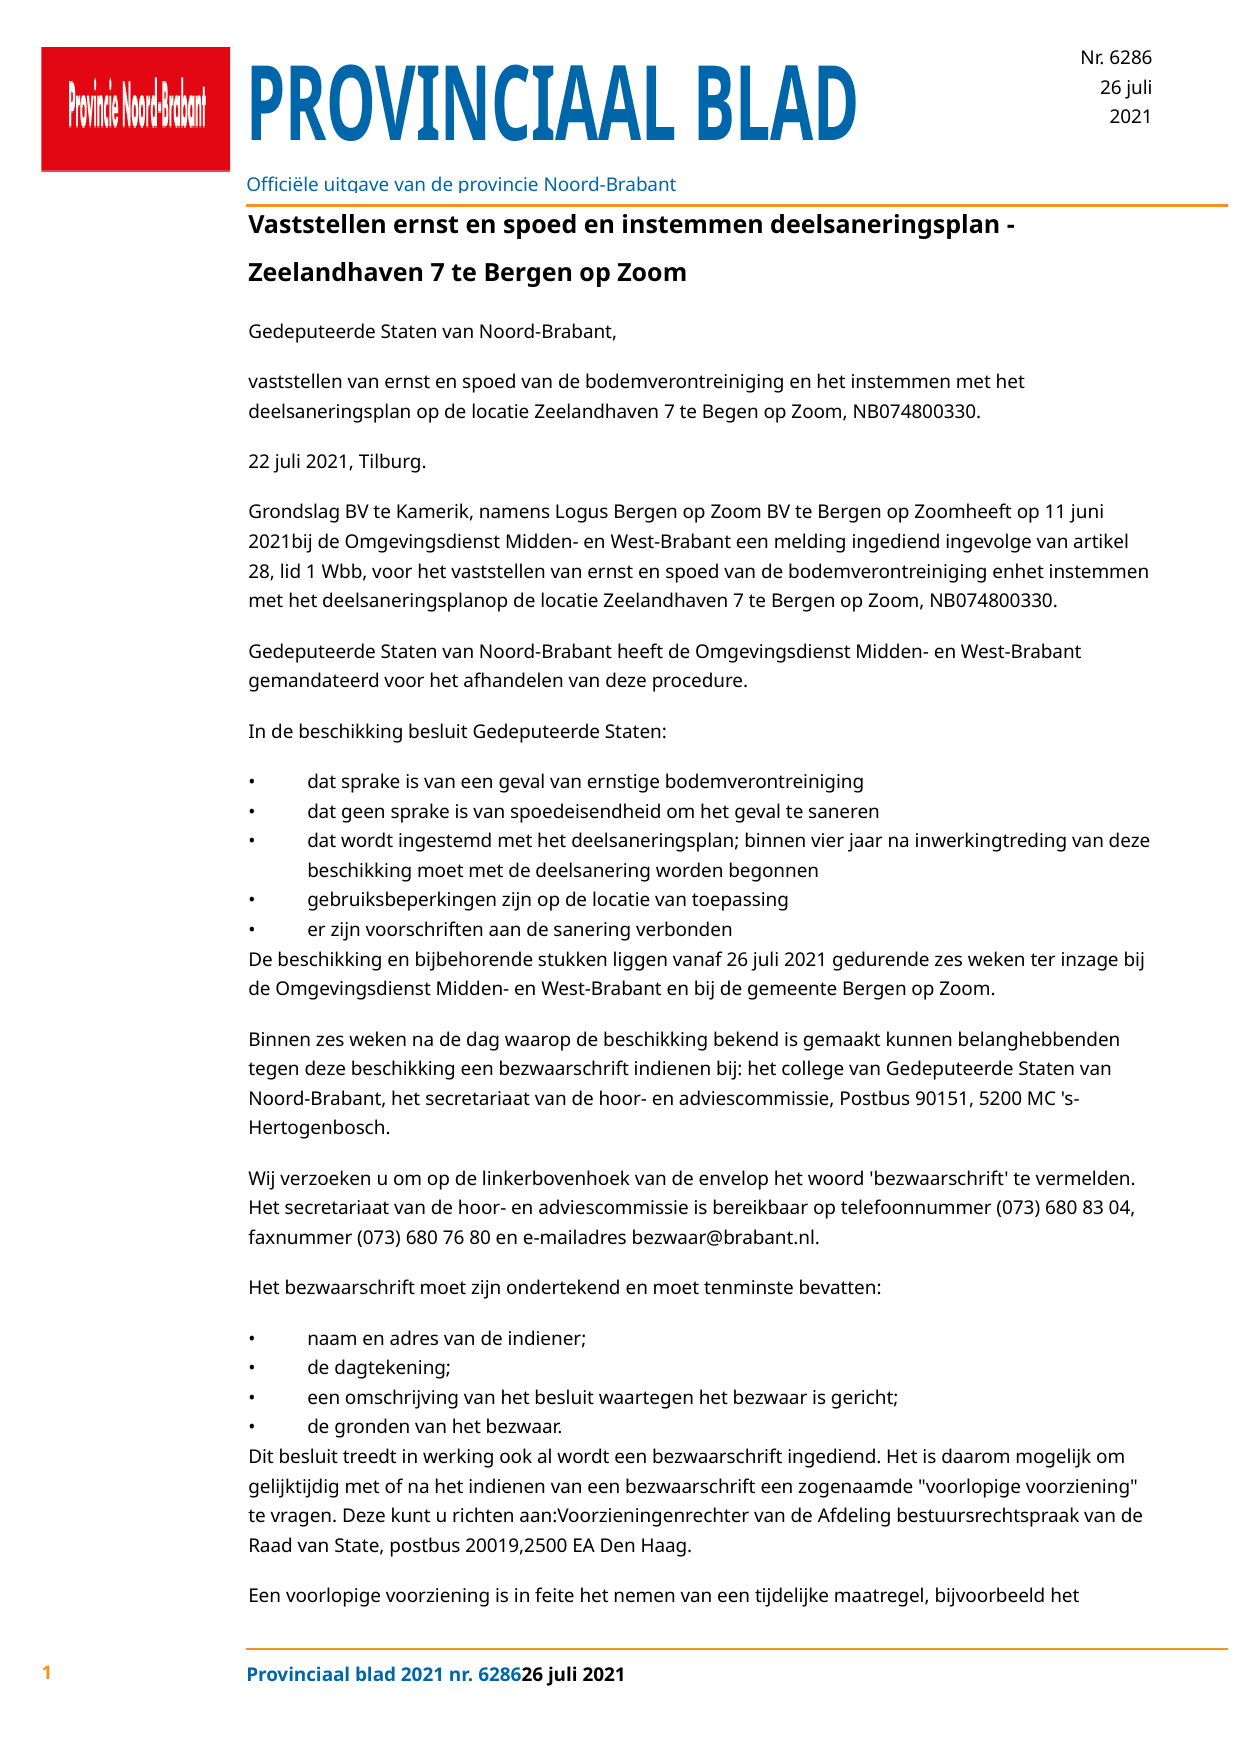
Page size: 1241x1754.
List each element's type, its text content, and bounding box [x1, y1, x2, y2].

text Grondslag BV te Kamerik, namens Logus Bergen op Zoom BV te Bergen op Zoomheeft op 11 juni 2021bij de Omgevingsdienst Midden- en West-Brabant een melding ingediend ingevolge van artikel 28, lid 1 Wbb, voor het vaststellen van ernst en spoed van de bodemverontreiniging enhet instemmen met het deelsaneringsplanop de locatie Zeelandhaven 7 te Bergen op Zoom, NB074800330. [248, 499, 1152, 613]
list er zijn voorschriften aan de sanering verbonden [248, 916, 1152, 942]
text Gedeputeerde Staten van Noord-Brabant, [248, 318, 1152, 344]
picture [41, 47, 231, 172]
list dat sprake is van een geval van ernstige bodemverontreiniging [248, 768, 1152, 794]
list gebruiksbeperkingen zijn op de locatie van toepassing [248, 887, 1152, 912]
text Wij verzoeken u om op de linkerbovenhoek van de envelop het woord 'bezwaarschrift' te vermelden. Het secretariaat van de hoor- en adviescommissie is bereikbaar op telefoonnummer (073) 680 83 04, faxnummer (073) 680 76 80 en e-mailadres bezwaar@brabant.nl. [248, 1165, 1152, 1250]
text Een voorlopige voorziening is in feite het nemen van een tijdelijke maatregel, bijvoorbeeld het [248, 1582, 1152, 1608]
list dat geen sprake is van spoedeisendheid om het geval te saneren [248, 798, 1152, 824]
text vaststellen van ernst en spoed van de bodemverontreiniging en het instemmen met het deelsaneringsplan op de locatie Zeelandhaven 7 te Begen op Zoom, NB074800330. [248, 368, 1152, 424]
list dat wordt ingestemd met het deelsaneringsplan; binnen vier jaar na inwerkingtreding van deze beschikking moet met de deelsanering worden begonnen [248, 827, 1152, 883]
list de gronden van het bezwaar. [248, 1414, 1152, 1439]
text Binnen zes weken na de dag waarop de beschikking bekend is gemaakt kunnen belanghebbenden tegen deze beschikking een bezwaarschrift indienen bij: het college van Gedeputeerde Staten van Noord-Brabant, het secretariaat van de hoor- en adviescommissie, Postbus 90151, 5200 MC 's-Hertogenbosch. [248, 1026, 1152, 1140]
text Vaststellen ernst en spoed en instemmen deelsaneringsplan - Zeelandhaven 7 te Bergen op Zoom [248, 207, 1152, 288]
list naam en adres van de indiener; [248, 1325, 1152, 1351]
text De beschikking en bijbehorende stukken liggen vanaf 26 juli 2021 gedurende zes weken ter inzage bij de Omgevingsdienst Midden- en West-Brabant en bij de gemeente Bergen op Zoom. [248, 946, 1152, 1001]
text Gedeputeerde Staten van Noord-Brabant heeft de Omgevingsdienst Midden- en West-Brabant gemandateerd voor het afhandelen van deze procedure. [248, 638, 1152, 693]
text Het bezwaarschrift moet zijn ondertekend en moet tenminste bevatten: [248, 1274, 1152, 1300]
text In de beschikking besluit Gedeputeerde Staten: [248, 718, 1152, 744]
list een omschrijving van het besluit waartegen het bezwaar is gericht; [248, 1384, 1152, 1410]
text 22 juli 2021, Tilburg. [248, 448, 1152, 474]
text Dit besluit treedt in werking ook al wordt een bezwaarschrift ingediend. Het is daarom mogelijk om gelijktijdig met of na het indienen van een bezwaarschrift een zogenaamde "voorlopige voorziening" te vragen. Deze kunt u richten aan:Voorzieningenrechter van de Afdeling bestuursrechtspraak van de Raad van State, postbus 20019,2500 EA Den Haag. [248, 1443, 1152, 1558]
list de dagtekening; [248, 1354, 1152, 1380]
